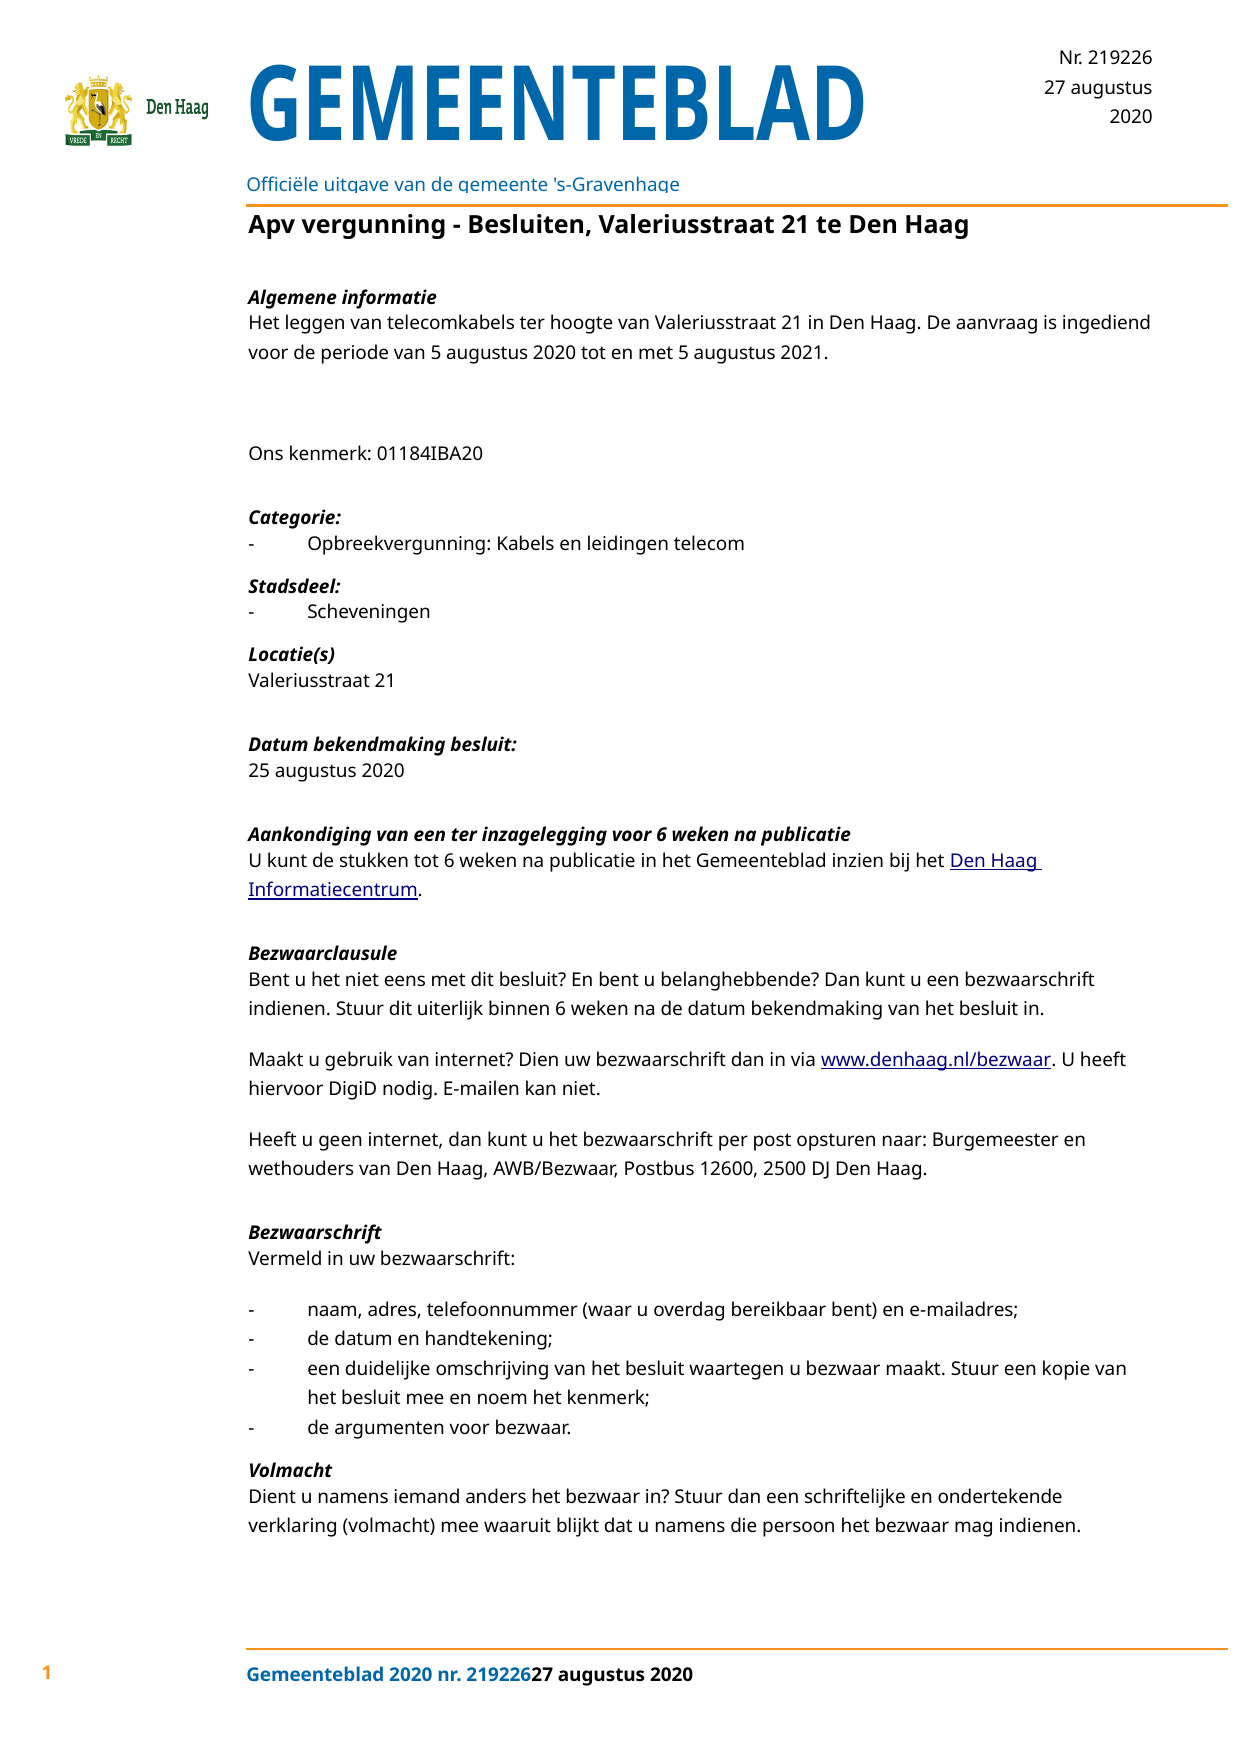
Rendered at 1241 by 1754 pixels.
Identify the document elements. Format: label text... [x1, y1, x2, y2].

text Valeriusstraat 21 [248, 667, 1152, 693]
text Maakt u gebruik van internet? Dien uw bezwaarschrift dan in via www.denhaag.nl/bezwaar. U heeft hiervoor DigiD nodig. E-mailen kan niet. [248, 1046, 1152, 1101]
text Categorie: [248, 504, 1152, 530]
text Dient u namens iemand anders het bezwaar in? Stuur dan een schriftelijke en ondertekende verklaring (volmacht) mee waaruit blijkt dat u namens die persoon het bezwaar mag indienen. [248, 1483, 1152, 1538]
list naam, adres, telefoonnummer (waar u overdag bereikbaar bent) en e-mailadres; [248, 1296, 1152, 1321]
list de argumenten voor bezwaar. [248, 1414, 1152, 1440]
picture [41, 47, 231, 172]
list Opbreekvergunning: Kabels en leidingen telecom [248, 530, 1152, 555]
text Ons kenmerk: 01184IBA20 [248, 440, 1152, 466]
text Bezwaarschrift [248, 1219, 1152, 1245]
text 25 augustus 2020 [248, 757, 1152, 783]
text Bent u het niet eens met dit besluit? En bent u belanghebbende? Dan kunt u een bezwaarschrift indienen. Stuur dit uiterlijk binnen 6 weken na de datum bekendmaking van het besluit in. [248, 966, 1152, 1021]
text Heeft u geen internet, dan kunt u het bezwaarschrift per post opsturen naar: Burgemeester en wethouders van Den Haag, AWB/Bezwaar, Postbus 12600, 2500 DJ Den Haag. [248, 1126, 1152, 1181]
text Apv vergunning - Besluiten, Valeriusstraat 21 te Den Haag [248, 207, 1152, 241]
text Algemene informatie [248, 284, 1152, 309]
text Stadsdeel: [248, 573, 1152, 598]
text Het leggen van telecomkabels ter hoogte van Valeriusstraat 21 in Den Haag. De aanvraag is ingediend voor de periode van 5 augustus 2020 tot en met 5 augustus 2021. [248, 309, 1152, 365]
list de datum en handtekening; [248, 1325, 1152, 1351]
text Vermeld in uw bezwaarschrift: [248, 1245, 1152, 1271]
list een duidelijke omschrijving van het besluit waartegen u bezwaar maakt. Stuur een kopie van het besluit mee en noem het kenmerk; [248, 1355, 1152, 1410]
text Aankondiging van een ter inzagelegging voor 6 weken na publicatie [248, 821, 1152, 847]
text Bezwaarclausule [248, 940, 1152, 966]
list Scheveningen [248, 598, 1152, 624]
text Locatie(s) [248, 642, 1152, 667]
text Datum bekendmaking besluit: [248, 731, 1152, 757]
text Volmacht [248, 1457, 1152, 1483]
text U kunt de stukken tot 6 weken na publicatie in het Gemeenteblad inzien bij het Den Haag Informatiecentrum. [248, 847, 1152, 902]
